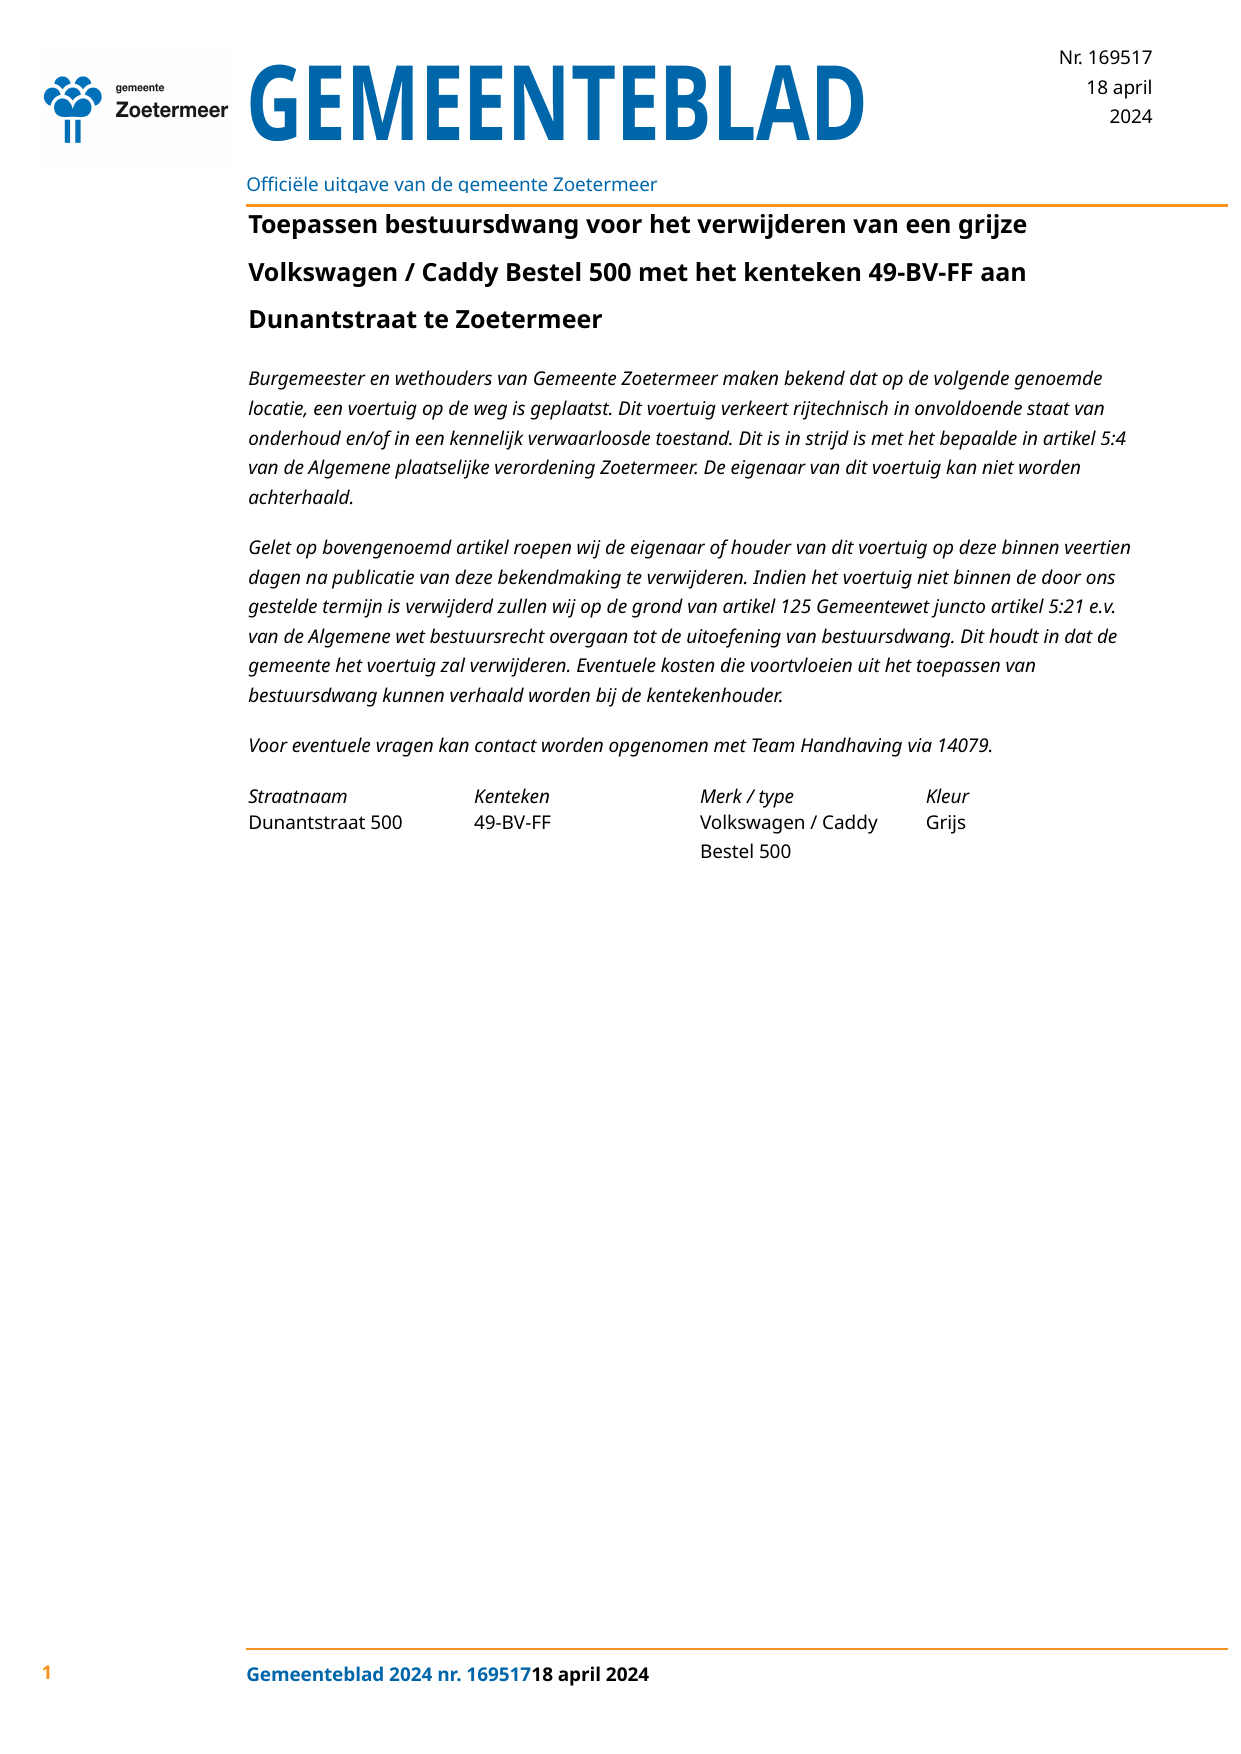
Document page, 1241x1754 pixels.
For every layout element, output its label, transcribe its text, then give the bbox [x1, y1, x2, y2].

table_cell 49-BV-FF [474, 809, 700, 864]
table_cell Grijs [926, 809, 1152, 864]
table_header Straatnaam [248, 783, 474, 809]
text Voor eventuele vragen kan contact worden opgenomen met Team Handhaving via 14079. [248, 733, 1152, 758]
table_cell Dunantstraat 500 [248, 809, 474, 864]
text Gelet op bovengenoemd artikel roepen wij de eigenaar of houder van dit voertuig op deze binnen veertien dagen na publicatie van deze bekendmaking te verwijderen. Indien het voertuig niet binnen de door ons gestelde termijn is verwijderd zullen wij op de grond van artikel 125 Gemeentewet juncto artikel 5:21 e.v. van de Algemene wet bestuursrecht overgaan tot de uitoefening van bestuursdwang. Dit houdt in dat de gemeente het voertuig zal verwijderen. Eventuele kosten die voortvloeien uit het toepassen van bestuursdwang kunnen verhaald worden bij de kentekenhouder. [248, 534, 1152, 708]
picture [41, 47, 231, 172]
text Toepassen bestuursdwang voor het verwijderen van een grijze Volkswagen / Caddy Bestel 500 met het kenteken 49-BV-FF aan Dunantstraat te Zoetermeer [248, 207, 1152, 336]
table_header Kleur [926, 783, 1152, 809]
table_header Kenteken [474, 783, 700, 809]
table_cell Volkswagen / Caddy Bestel 500 [700, 809, 926, 864]
table_header Merk / type [700, 783, 926, 809]
text Burgemeester en wethouders van Gemeente Zoetermeer maken bekend dat op de volgende genoemde locatie, een voertuig op de weg is geplaatst. Dit voertuig verkeert rijtechnisch in onvoldoende staat van onderhoud en/of in een kennelijk verwaarloosde toestand. Dit is in strijd is met het bepaalde in artikel 5:4 van de Algemene plaatselijke verordening Zoetermeer. De eigenaar van dit voertuig kan niet worden achterhaald. [248, 366, 1152, 509]
